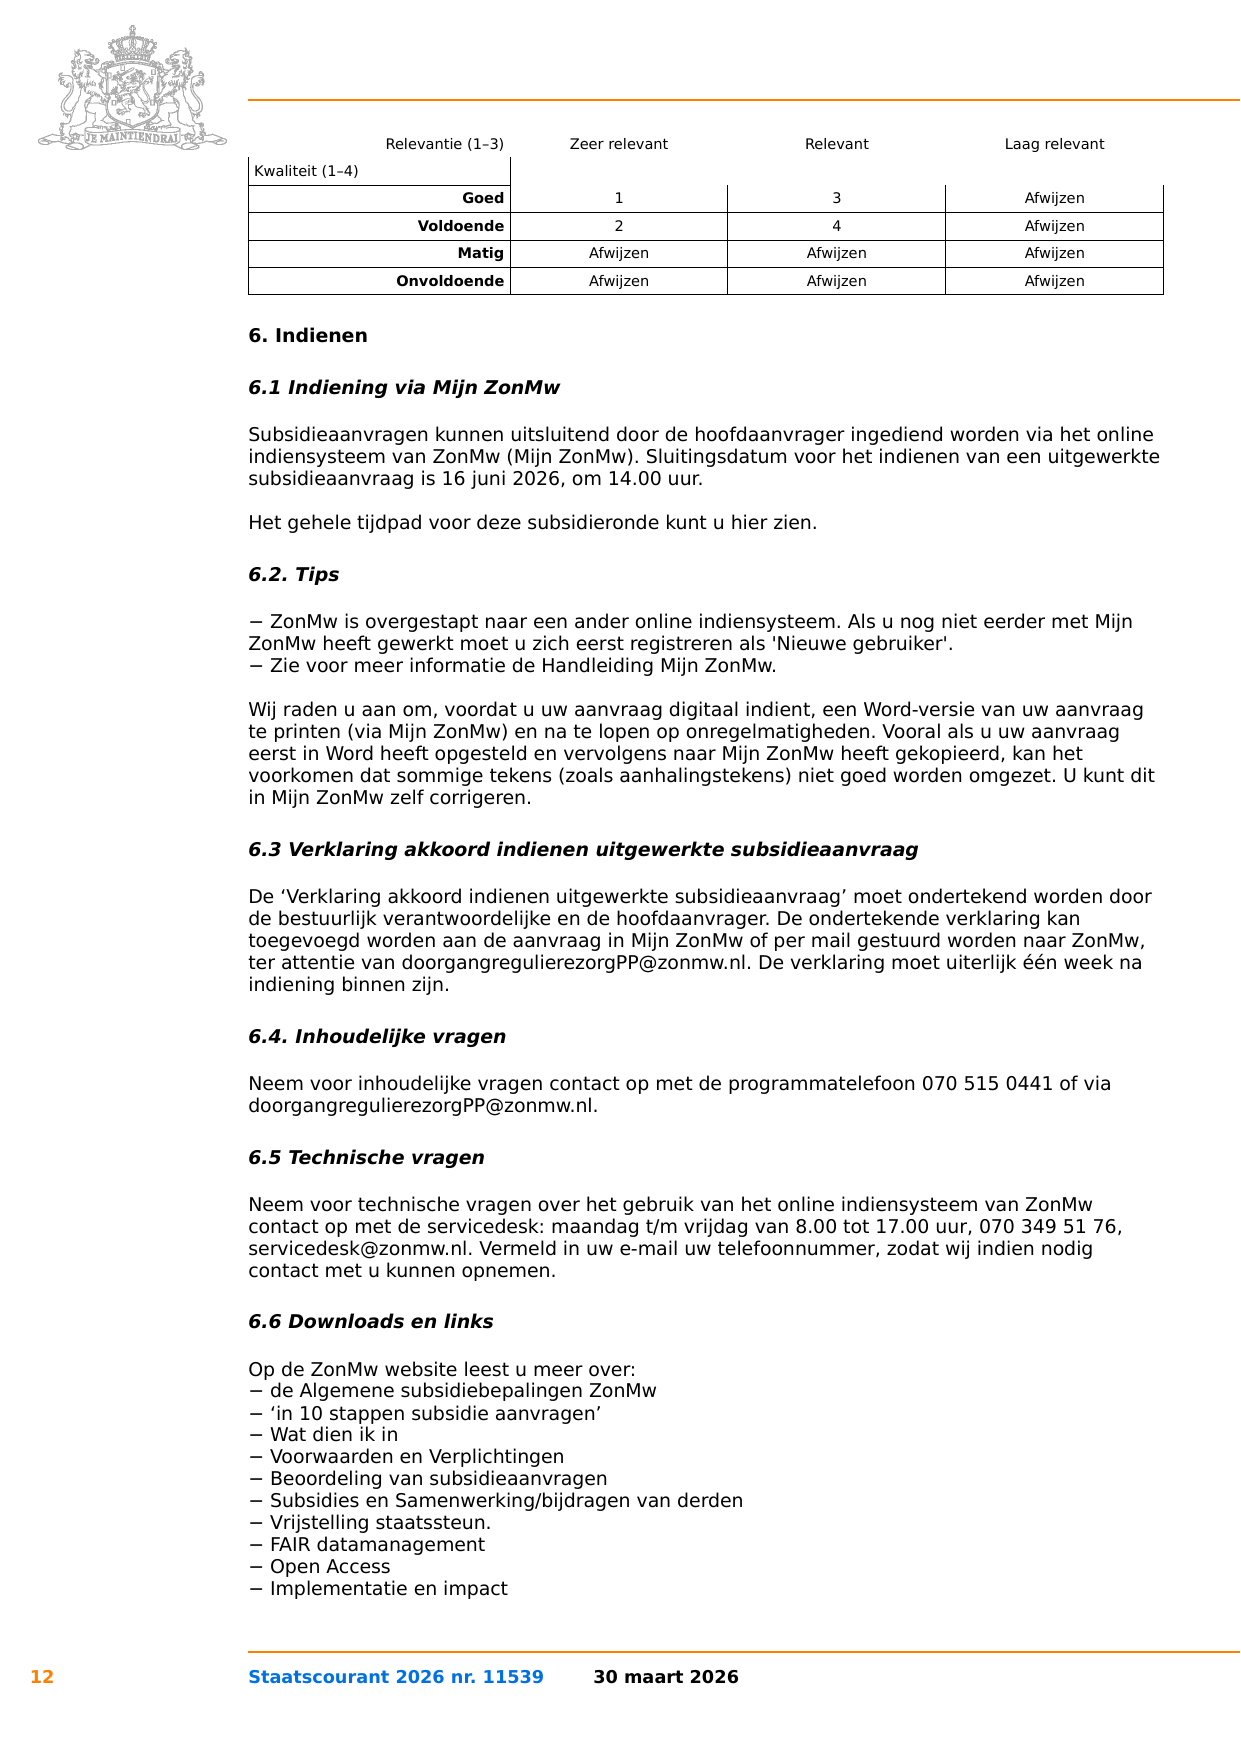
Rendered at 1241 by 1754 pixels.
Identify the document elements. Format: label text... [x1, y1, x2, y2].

text − ZonMw is overgestapt naar een ander online indiensysteem. Als u nog niet eerder met Mijn ZonMw heeft gewerkt moet u zich eerst registreren als 'Nieuwe gebruiker'. [248, 611, 1163, 655]
text De ‘Verklaring akkoord indienen uitgewerkte subsidieaanvraag’ moet ondertekend worden door de bestuurlijk verantwoordelijke en de hoofdaanvrager. De ondertekende verklaring kan toegevoegd worden aan de aanvraag in Mijn ZonMw of per mail gestuurd worden naar ZonMw, ter attentie van doorgangregulierezorgPP@zonmw.nl. De verklaring moet uiterlijk één week na indiening binnen zijn. [248, 886, 1163, 996]
subtitle 6.1 Indiening via Mijn ZonMw [248, 377, 1163, 399]
text − de Algemene subsidiebepalingen ZonMw [248, 1380, 1163, 1402]
table_cell Afwijzen [728, 241, 945, 267]
table_cell 4 [728, 213, 945, 239]
text − Open Access [248, 1556, 1163, 1578]
table_cell Afwijzen [946, 268, 1163, 294]
table_header Relevant [728, 131, 945, 185]
text − Subsidies en Samenwerking/bijdragen van derden [248, 1490, 1163, 1512]
table_cell Afwijzen [511, 241, 727, 267]
table_header Zeer relevant [511, 131, 727, 185]
text − Zie voor meer informatie de Handleiding Mijn ZonMw. [248, 655, 1163, 677]
subtitle 6.2. Tips [248, 564, 1163, 586]
table_cell 2 [511, 213, 727, 239]
table_header Relevantie (1–3) [249, 131, 510, 157]
table_cell 3 [728, 186, 945, 212]
text − Wat dien ik in [248, 1424, 1163, 1446]
text − Beoordeling van subsidieaanvragen [248, 1468, 1163, 1490]
table_cell Afwijzen [511, 268, 727, 294]
table_cell Kwaliteit (1–4) [249, 158, 510, 185]
text − ‘in 10 stappen subsidie aanvragen’ [248, 1402, 1163, 1424]
table_cell Afwijzen [946, 186, 1163, 212]
text − Voorwaarden en Verplichtingen [248, 1446, 1163, 1468]
subtitle 6.3 Verklaring akkoord indienen uitgewerkte subsidieaanvraag [248, 839, 1163, 861]
picture [38, 25, 227, 150]
text Wij raden u aan om, voordat u uw aanvraag digitaal indient, een Word-versie van uw aanvraag te printen (via Mijn ZonMw) en na te lopen op onregelmatigheden. Vooral als u uw aanvraag eerst in Word heeft opgesteld en vervolgens naar Mijn ZonMw heeft gekopieerd, kan het voorkomen dat sommige tekens (zoals aanhalingstekens) niet goed worden omgezet. U kunt dit in Mijn ZonMw zelf corrigeren. [248, 699, 1163, 809]
table_cell Matig [249, 241, 510, 267]
table_cell Goed [249, 186, 510, 212]
text − Vrijstelling staatssteun. [248, 1512, 1163, 1534]
text Op de ZonMw website leest u meer over: [248, 1358, 1163, 1380]
subtitle 6. Indienen [248, 325, 1163, 347]
text − Implementatie en impact [248, 1578, 1163, 1600]
text Subsidieaanvragen kunnen uitsluitend door de hoofdaanvrager ingediend worden via het online indiensysteem van ZonMw (Mijn ZonMw). Sluitingsdatum voor het indienen van een uitgewerkte subsidieaanvraag is 16 juni 2026, om 14.00 uur. [248, 424, 1163, 490]
table_cell Onvoldoende [249, 268, 510, 294]
table_cell Afwijzen [946, 213, 1163, 239]
table_header Laag relevant [946, 131, 1163, 185]
table_cell Afwijzen [728, 268, 945, 294]
text Neem voor technische vragen over het gebruik van het online indiensysteem van ZonMw contact op met de servicedesk: maandag t/m vrijdag van 8.00 tot 17.00 uur, 070 349 51 76, servicedesk@zonmw.nl. Vermeld in uw e-mail uw telefoonnummer, zodat wij indien nodig contact met u kunnen opnemen. [248, 1193, 1163, 1281]
subtitle 6.5 Technische vragen [248, 1147, 1163, 1168]
subtitle 6.4. Inhoudelijke vragen [248, 1026, 1163, 1048]
text Het gehele tijdpad voor deze subsidieronde kunt u hier zien. [248, 512, 1163, 534]
subtitle 6.6 Downloads en links [248, 1311, 1163, 1333]
table_cell Afwijzen [946, 241, 1163, 267]
text Neem voor inhoudelijke vragen contact op met de programmatelefoon 070 515 0441 of via doorgangregulierezorgPP@zonmw.nl. [248, 1073, 1163, 1117]
text − FAIR datamanagement [248, 1534, 1163, 1556]
table_cell 1 [511, 186, 727, 212]
table_cell Voldoende [249, 213, 510, 239]
